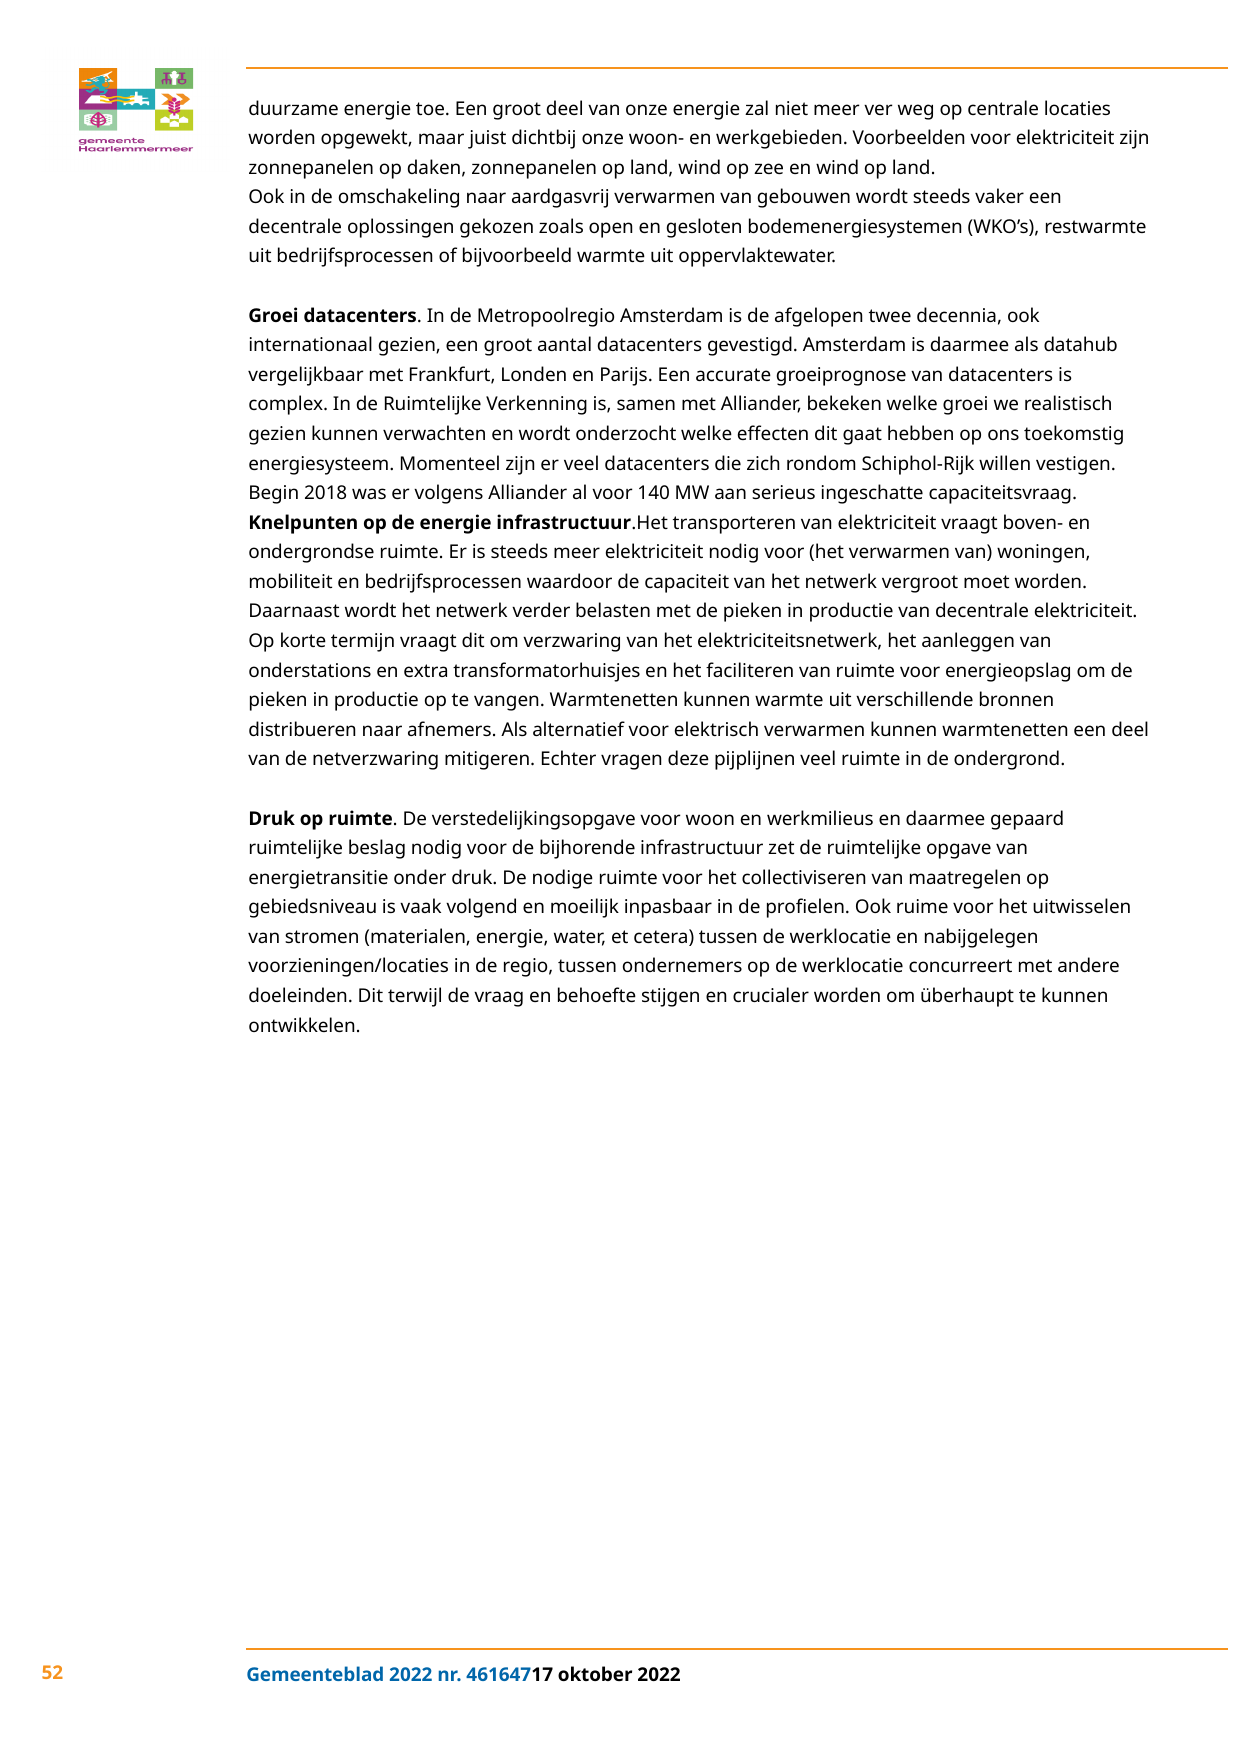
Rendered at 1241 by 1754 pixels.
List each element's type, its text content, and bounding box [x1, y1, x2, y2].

picture [41, 47, 231, 172]
text Groei datacenters. In de Metropoolregio Amsterdam is de afgelopen twee decennia, ook internationaal gezien, een groot aantal datacenters gevestigd. Amsterdam is daarmee als datahub vergelijkbaar met Frankfurt, Londen en Parijs. Een accurate groeiprognose van datacenters is complex. In de Ruimtelijke Verkenning is, samen met Alliander, bekeken welke groei we realistisch gezien kunnen verwachten en wordt onderzocht welke effecten dit gaat hebben op ons toekomstig energiesysteem. Momenteel zijn er veel datacenters die zich rondom Schiphol-Rijk willen vestigen. Begin 2018 was er volgens Alliander al voor 140 MW aan serieus ingeschatte capaciteitsvraag. [248, 302, 1152, 505]
text Druk op ruimte. De verstedelijkingsopgave voor woon en werkmilieus en daarmee gepaard ruimtelijke beslag nodig voor de bijhorende infrastructuur zet de ruimtelijke opgave van energietransitie onder druk. De nodige ruimte voor het collectiviseren van maatregelen op gebiedsniveau is vaak volgend en moeilijk inpasbaar in de profielen. Ook ruime voor het uitwisselen van stromen (materialen, energie, water, et cetera) tussen de werklocatie en nabijgelegen voorzieningen/locaties in de regio, tussen ondernemers op de werklocatie concurreert met andere doeleinden. Dit terwijl de vraag en behoefte stijgen en crucialer worden om überhaupt te kunnen ontwikkelen. [248, 805, 1152, 1038]
text Knelpunten op de energie infrastructuur.Het transporteren van elektriciteit vraagt boven- en ondergrondse ruimte. Er is steeds meer elektriciteit nodig voor (het verwarmen van) woningen, mobiliteit en bedrijfsprocessen waardoor de capaciteit van het netwerk vergroot moet worden. Daarnaast wordt het netwerk verder belasten met de pieken in productie van decentrale elektriciteit. Op korte termijn vraagt dit om verzwaring van het elektriciteitsnetwerk, het aanleggen van onderstations en extra transformatorhuisjes en het faciliteren van ruimte voor energieopslag om de pieken in productie op te vangen. Warmtenetten kunnen warmte uit verschillende bronnen distribueren naar afnemers. Als alternatief voor elektrisch verwarmen kunnen warmtenetten een deel van de netverzwaring mitigeren. Echter vragen deze pijplijnen veel ruimte in de ondergrond. [248, 509, 1152, 771]
text Ook in de omschakeling naar aardgasvrij verwarmen van gebouwen wordt steeds vaker een decentrale oplossingen gekozen zoals open en gesloten bodemenergiesystemen (WKO’s), restwarmte uit bedrijfsprocessen of bijvoorbeeld warmte uit oppervlaktewater. [248, 183, 1152, 268]
text duurzame energie toe. Een groot deel van onze energie zal niet meer ver weg op centrale locaties worden opgewekt, maar juist dichtbij onze woon- en werkgebieden. Voorbeelden voor elektriciteit zijn zonnepanelen op daken, zonnepanelen op land, wind op zee en wind op land. [248, 95, 1152, 180]
